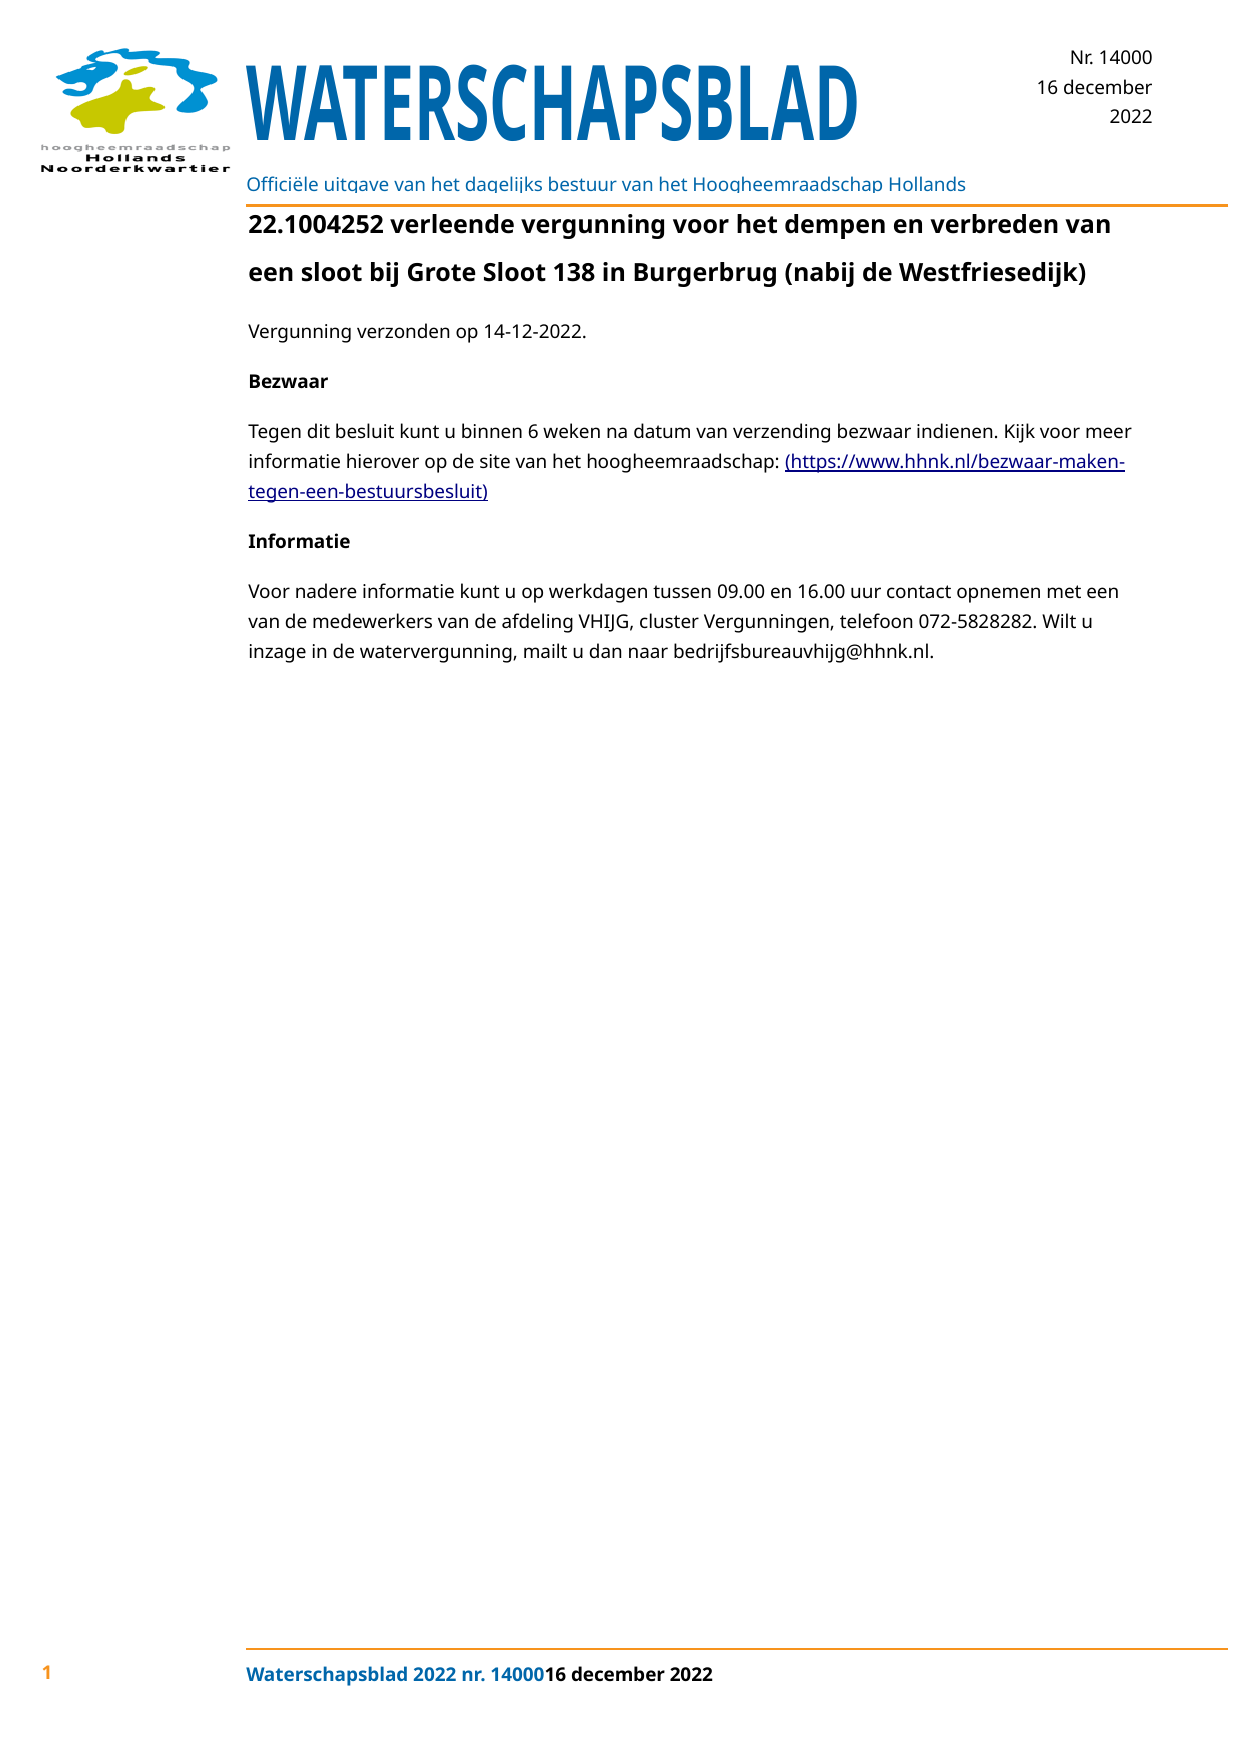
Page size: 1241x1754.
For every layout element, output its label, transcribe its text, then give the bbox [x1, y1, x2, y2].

text Bezwaar [248, 368, 1152, 394]
text Vergunning verzonden op 14-12-2022. [248, 318, 1152, 344]
text Voor nadere informatie kunt u op werkdagen tussen 09.00 en 16.00 uur contact opnemen met een van de medewerkers van de afdeling VHIJG, cluster Vergunningen, telefoon 072-5828282. Wilt u inzage in de watervergunning, mailt u dan naar bedrijfsbureauvhijg@hhnk.nl. [248, 579, 1152, 664]
text Tegen dit besluit kunt u binnen 6 weken na datum van verzending bezwaar indienen. Kijk voor meer informatie hierover op de site van het hoogheemraadschap: (https://www.hhnk.nl/bezwaar-maken-tegen-een-bestuursbesluit) [248, 419, 1152, 504]
picture [41, 47, 231, 172]
text 22.1004252 verleende vergunning voor het dempen en verbreden van een sloot bij Grote Sloot 138 in Burgerbrug (nabij de Westfriesedijk) [248, 207, 1152, 288]
text Informatie [248, 528, 1152, 554]
